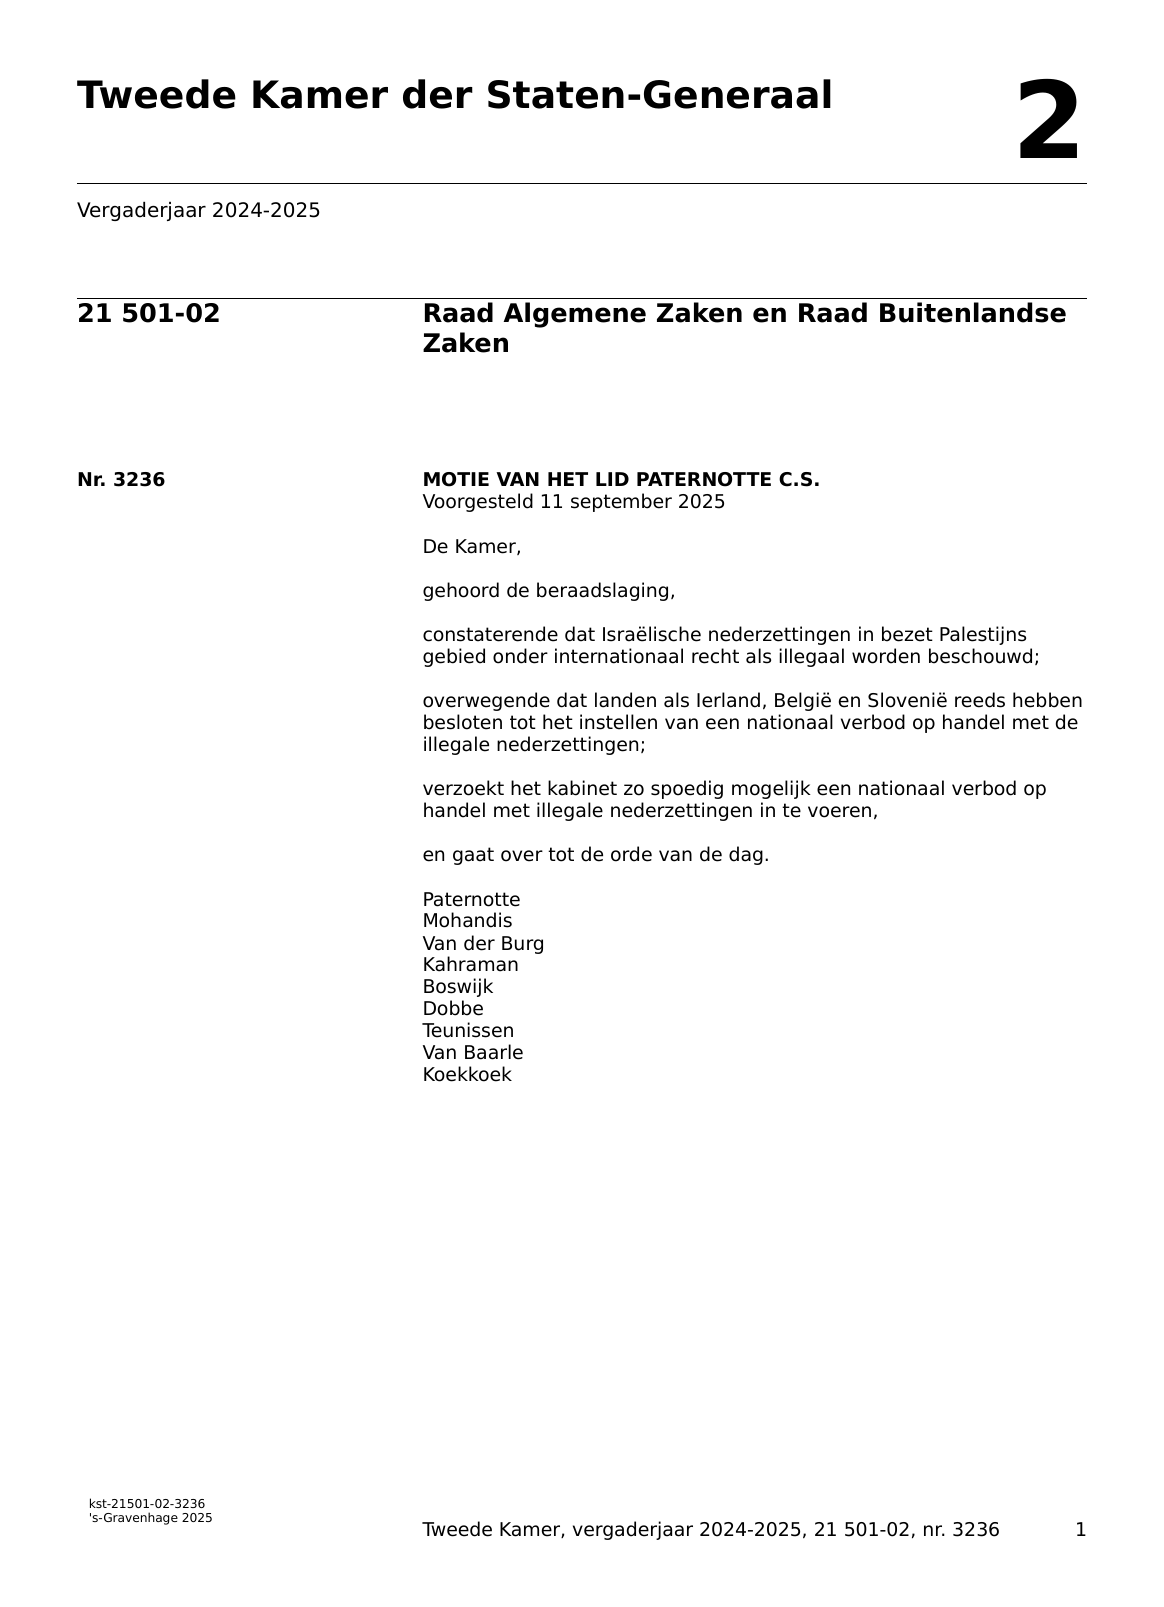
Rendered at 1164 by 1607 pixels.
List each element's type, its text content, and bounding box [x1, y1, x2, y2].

text Van Baarle [422, 1042, 1087, 1064]
text gehoord de beraadslaging, [422, 580, 1087, 602]
subtitle Nr. 3236 MOTIE VAN HET LID PATERNOTTE C.S. [77, 469, 1087, 491]
table_header Tweede Kamer der Staten-Generaal [77, 59, 886, 183]
text Van der Burg [422, 932, 1087, 954]
text en gaat over tot de orde van de dag. [422, 844, 1087, 866]
text 's-Gravenhage 2025 [88, 1511, 323, 1525]
text Paternotte [422, 888, 1087, 910]
text verzoekt het kabinet zo spoedig mogelijk een nationaal verbod op handel met illegale nederzettingen in te voeren, [422, 778, 1087, 822]
text Voorgesteld 11 september 2025 [422, 491, 1087, 513]
text constaterende dat Israëlische nederzettingen in bezet Palestijns gebied onder internationaal recht als illegaal worden beschouwd; [422, 624, 1087, 668]
text Teunissen [422, 1020, 1087, 1042]
text Mohandis [422, 910, 1087, 932]
text Koekkoek [422, 1064, 1087, 1086]
text Kahraman [422, 954, 1087, 976]
subtitle 21 501-02 Raad Algemene Zaken en Raad Buitenlandse Zaken [77, 299, 1087, 358]
table_header 2 [886, 59, 1087, 183]
text De Kamer, [422, 536, 1087, 557]
text kst-21501-02-3236 [88, 1497, 323, 1511]
text Dobbe [422, 998, 1087, 1020]
text overwegende dat landen als Ierland, België en Slovenië reeds hebben besloten tot het instellen van een nationaal verbod op handel met de illegale nederzettingen; [422, 690, 1087, 756]
table_cell Vergaderjaar 2024-2025 [77, 184, 1087, 298]
text Boswijk [422, 976, 1087, 998]
